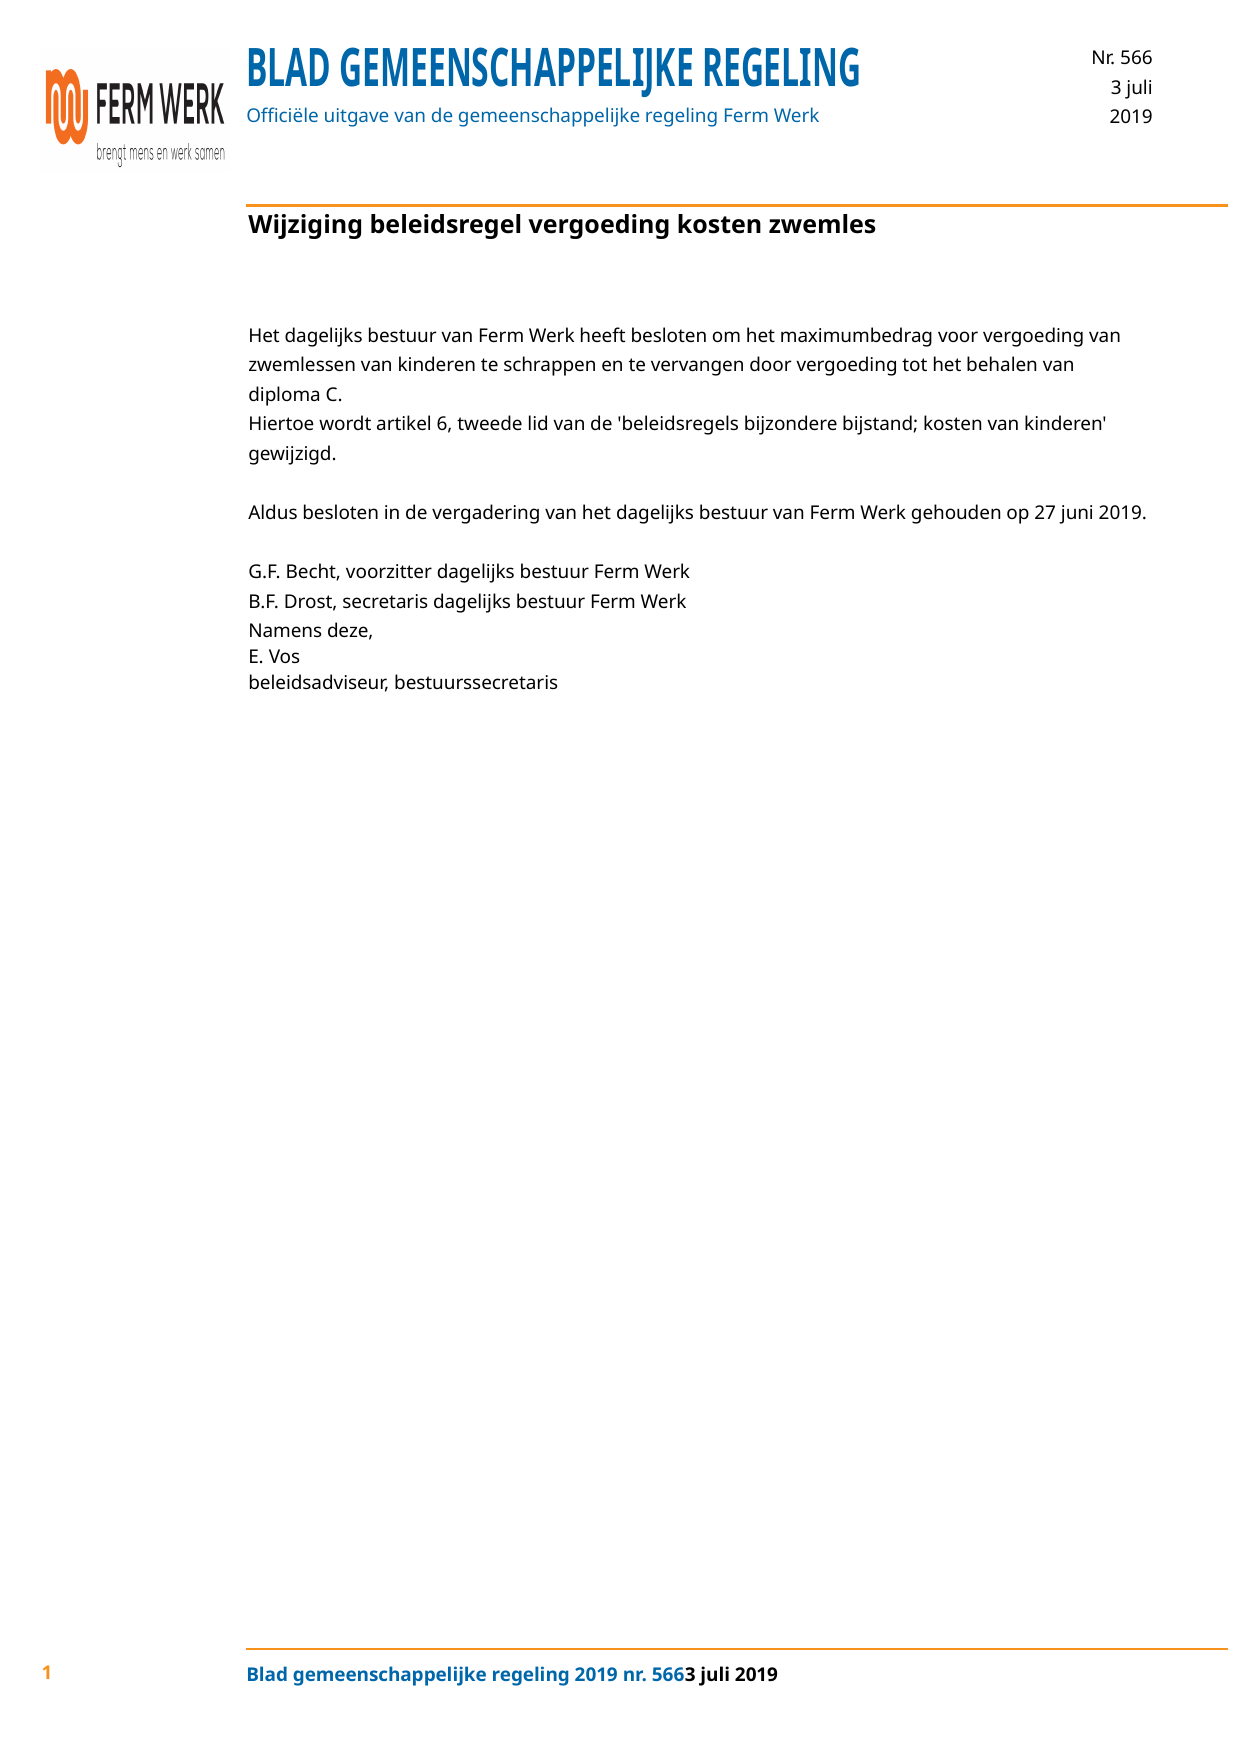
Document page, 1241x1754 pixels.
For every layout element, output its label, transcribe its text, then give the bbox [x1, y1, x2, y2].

text G.F. Becht, voorzitter dagelijks bestuur Ferm Werk [248, 558, 1152, 584]
text Hiertoe wordt artikel 6, tweede lid van de 'beleidsregels bijzondere bijstand; kosten van kinderen' gewijzigd. [248, 411, 1152, 466]
text beleidsadviseur, bestuurssecretaris [248, 669, 1152, 695]
text Namens deze, [248, 618, 1152, 643]
picture [41, 47, 231, 172]
text B.F. Drost, secretaris dagelijks bestuur Ferm Werk [248, 588, 1152, 614]
text Aldus besloten in de vergadering van het dagelijks bestuur van Ferm Werk gehouden op 27 juni 2019. [248, 499, 1152, 525]
text Het dagelijks bestuur van Ferm Werk heeft besloten om het maximumbedrag voor vergoeding van zwemlessen van kinderen te schrappen en te vervangen door vergoeding tot het behalen van diploma C. [248, 322, 1152, 407]
text E. Vos [248, 643, 1152, 669]
text Wijziging beleidsregel vergoeding kosten zwemles [248, 207, 1152, 241]
